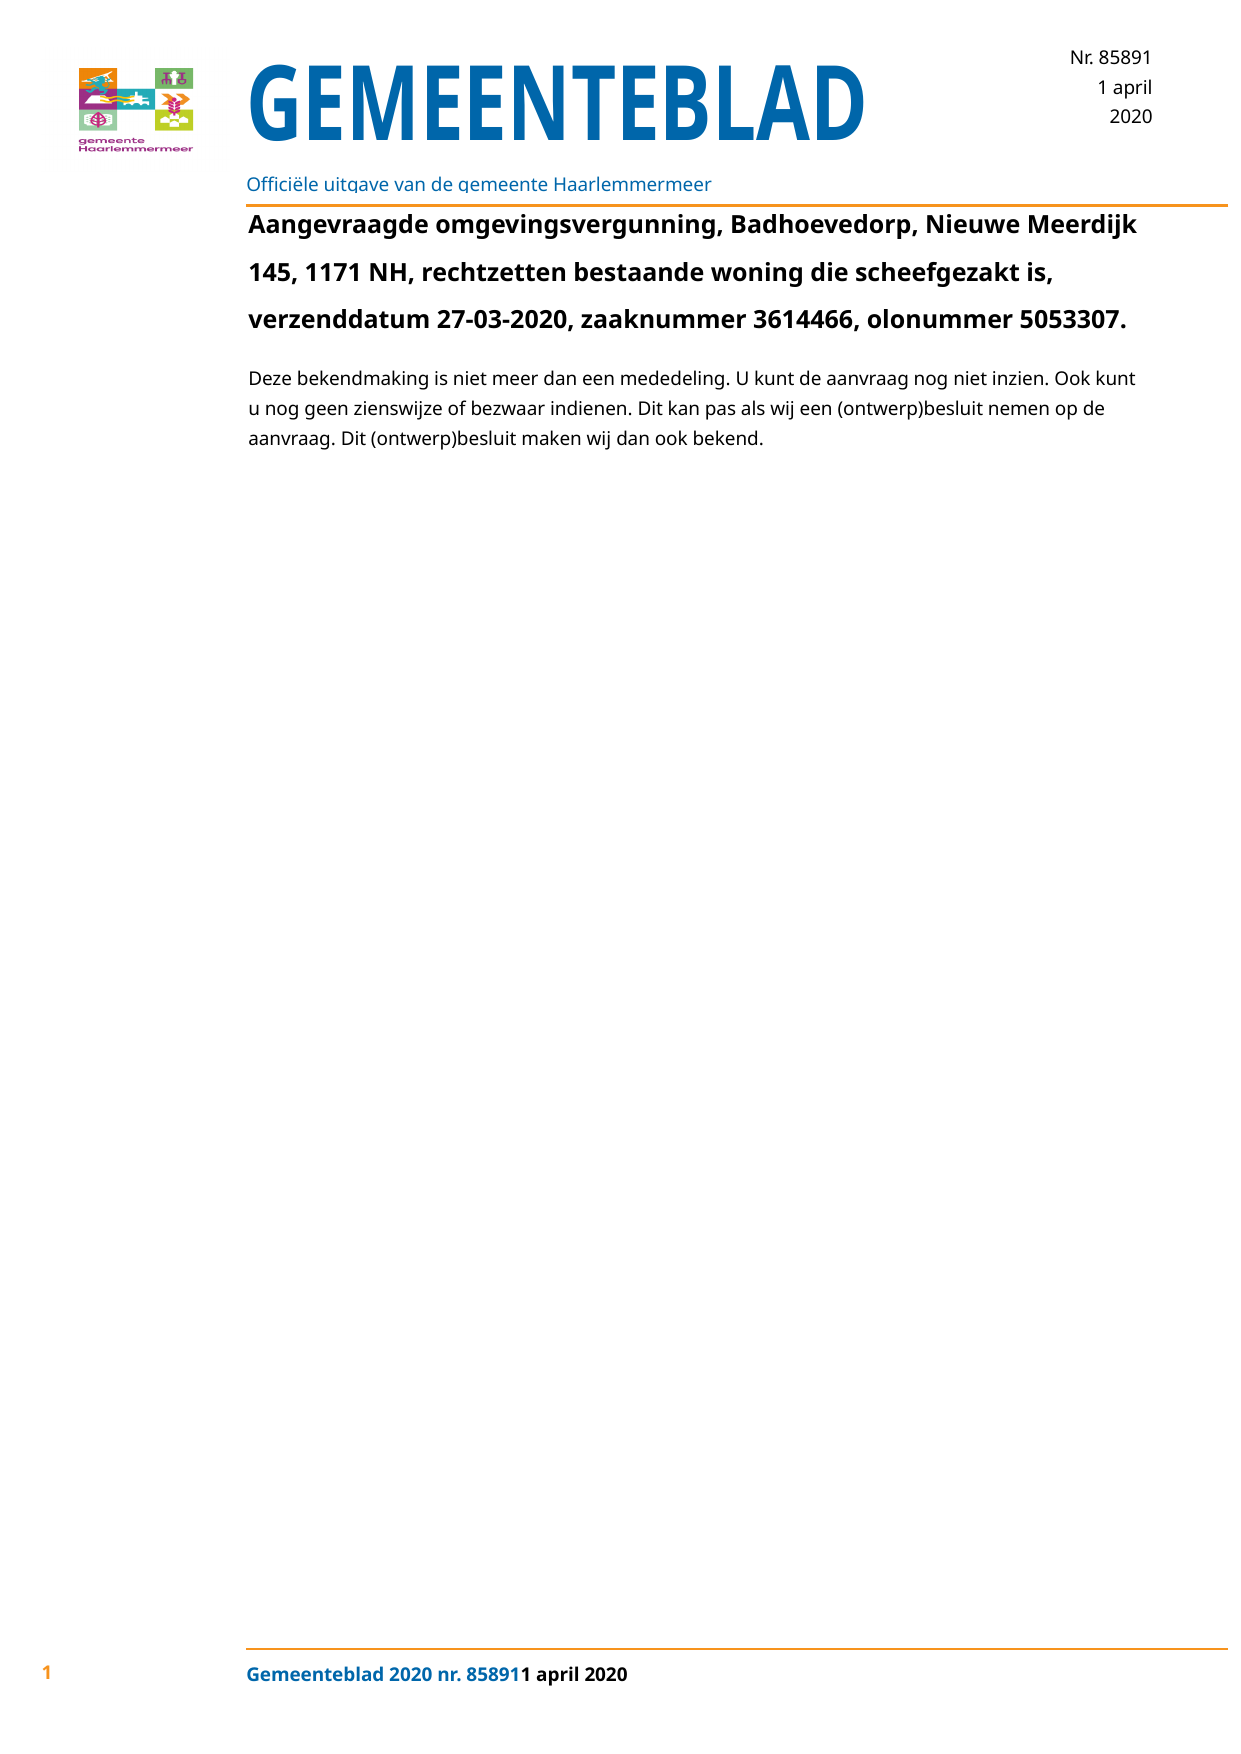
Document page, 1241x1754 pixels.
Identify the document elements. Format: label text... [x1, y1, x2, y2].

text Deze bekendmaking is niet meer dan een mededeling. U kunt de aanvraag nog niet inzien. Ook kunt u nog geen zienswijze of bezwaar indienen. Dit kan pas als wij een (ontwerp)besluit nemen op de aanvraag. Dit (ontwerp)besluit maken wij dan ook bekend. [248, 366, 1152, 450]
text Aangevraagde omgevingsvergunning, Badhoevedorp, Nieuwe Meerdijk 145, 1171 NH, rechtzetten bestaande woning die scheefgezakt is, verzenddatum 27-03-2020, zaaknummer 3614466, olonummer 5053307. [248, 207, 1152, 336]
picture [41, 47, 231, 172]
